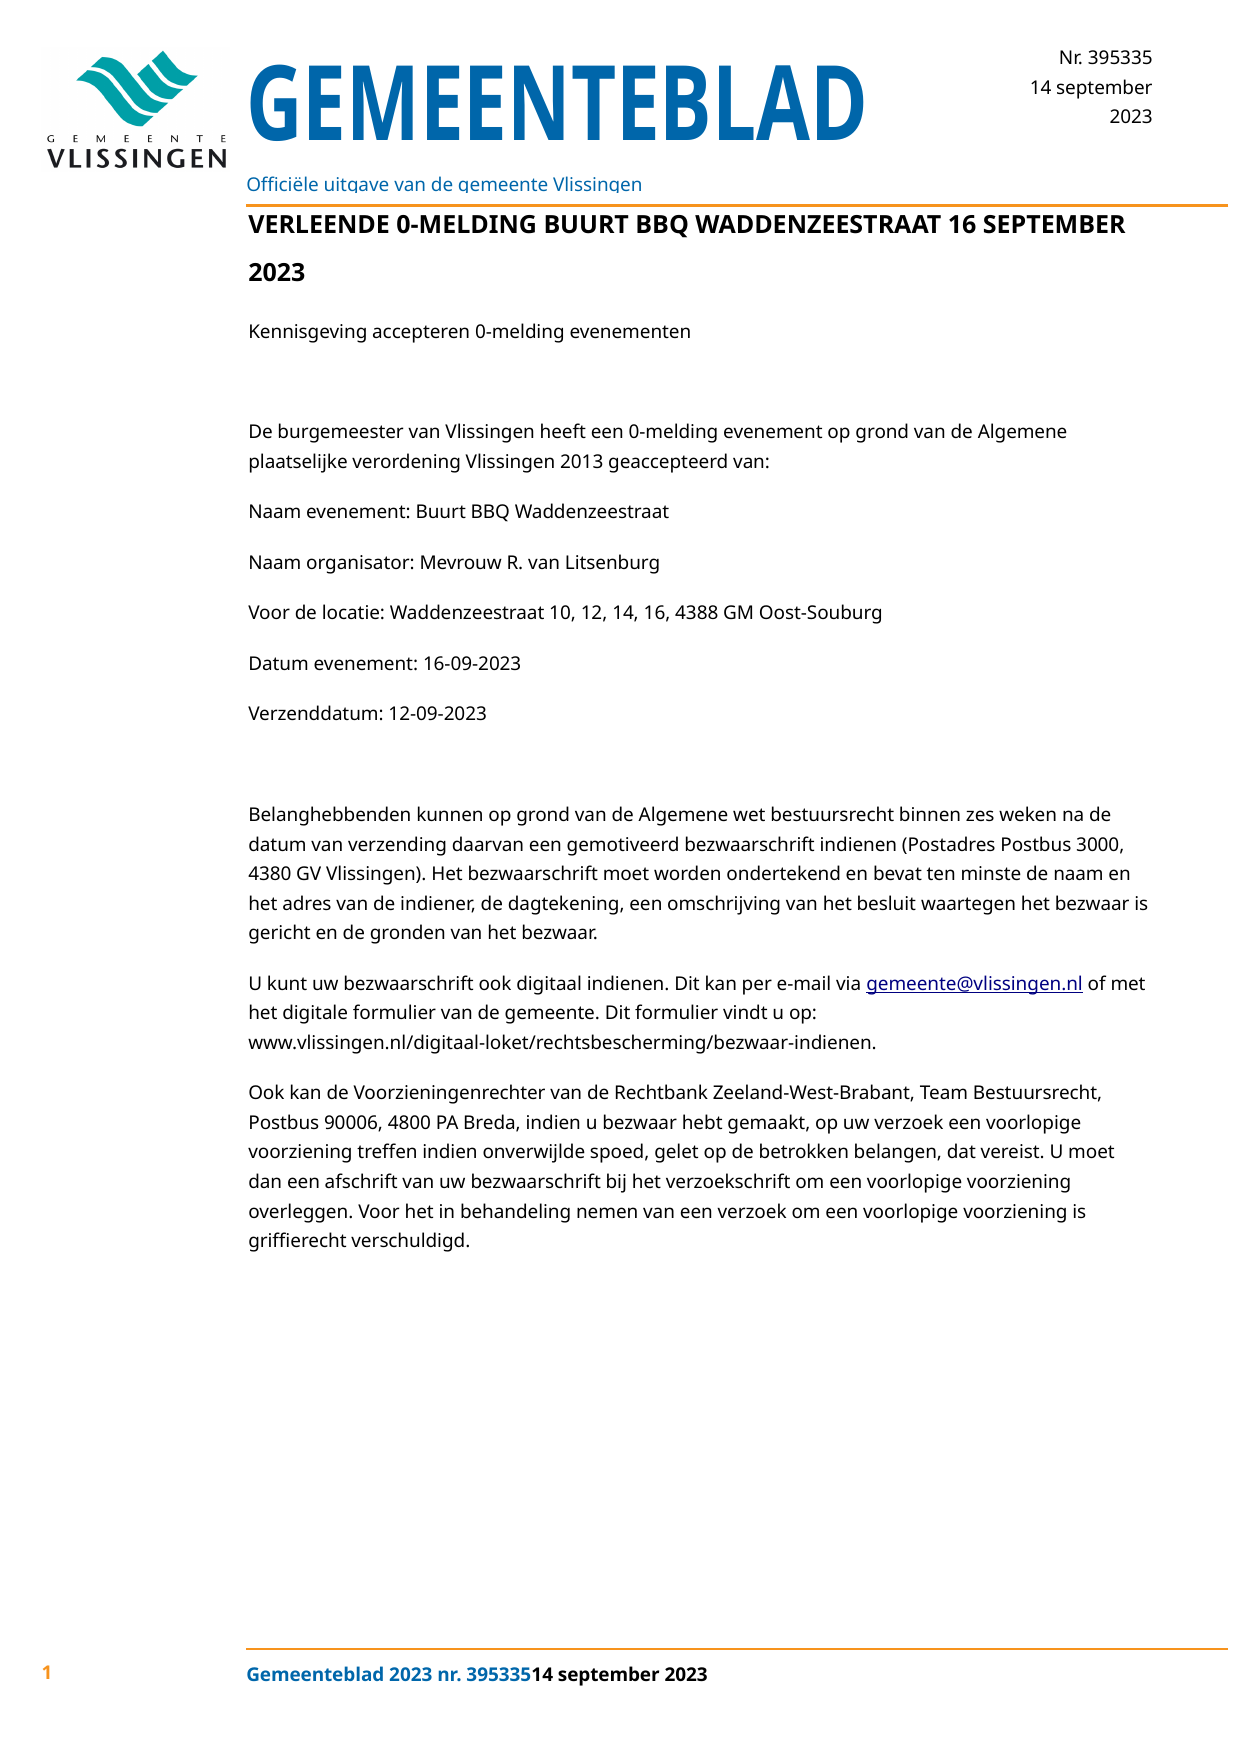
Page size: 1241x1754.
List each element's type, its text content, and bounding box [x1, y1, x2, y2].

text Kennisgeving accepteren 0-melding evenementen [248, 318, 1152, 344]
text De burgemeester van Vlissingen heeft een 0-melding evenement op grond van de Algemene plaatselijke verordening Vlissingen 2013 geaccepteerd van: [248, 419, 1152, 474]
text Datum evenement: 16-09-2023 [248, 650, 1152, 676]
text Ook kan de Voorzieningenrechter van de Rechtbank Zeeland-West-Brabant, Team Bestuursrecht, Postbus 90006, 4800 PA Breda, indien u bezwaar hebt gemaakt, op uw verzoek een voorlopige voorziening treffen indien onverwijlde spoed, gelet op de betrokken belangen, dat vereist. U moet dan een afschrift van uw bezwaarschrift bij het verzoekschrift om een voorlopige voorziening overleggen. Voor het in behandeling nemen van een verzoek om een voorlopige voorziening is griffierecht verschuldigd. [248, 1079, 1152, 1253]
text Naam evenement: Buurt BBQ Waddenzeestraat [248, 499, 1152, 524]
text VERLEENDE 0-MELDING BUURT BBQ WADDENZEESTRAAT 16 SEPTEMBER 2023 [248, 207, 1152, 288]
text Naam organisator: Mevrouw R. van Litsenburg [248, 549, 1152, 575]
picture [41, 47, 231, 172]
text Voor de locatie: Waddenzeestraat 10, 12, 14, 16, 4388 GM Oost-Souburg [248, 599, 1152, 625]
text U kunt uw bezwaarschrift ook digitaal indienen. Dit kan per e-mail via gemeente@vlissingen.nl of met het digitale formulier van de gemeente. Dit formulier vindt u op: www.vlissingen.nl/digitaal-loket/rechtsbescherming/bezwaar-indienen. [248, 970, 1152, 1055]
text Belanghebbenden kunnen op grond van de Algemene wet bestuursrecht binnen zes weken na de datum van verzending daarvan een gemotiveerd bezwaarschrift indienen (Postadres Postbus 3000, 4380 GV Vlissingen). Het bezwaarschrift moet worden ondertekend en bevat ten minste de naam en het adres van de indiener, de dagtekening, een omschrijving van het besluit waartegen het bezwaar is gericht en de gronden van het bezwaar. [248, 801, 1152, 945]
text Verzenddatum: 12-09-2023 [248, 700, 1152, 726]
